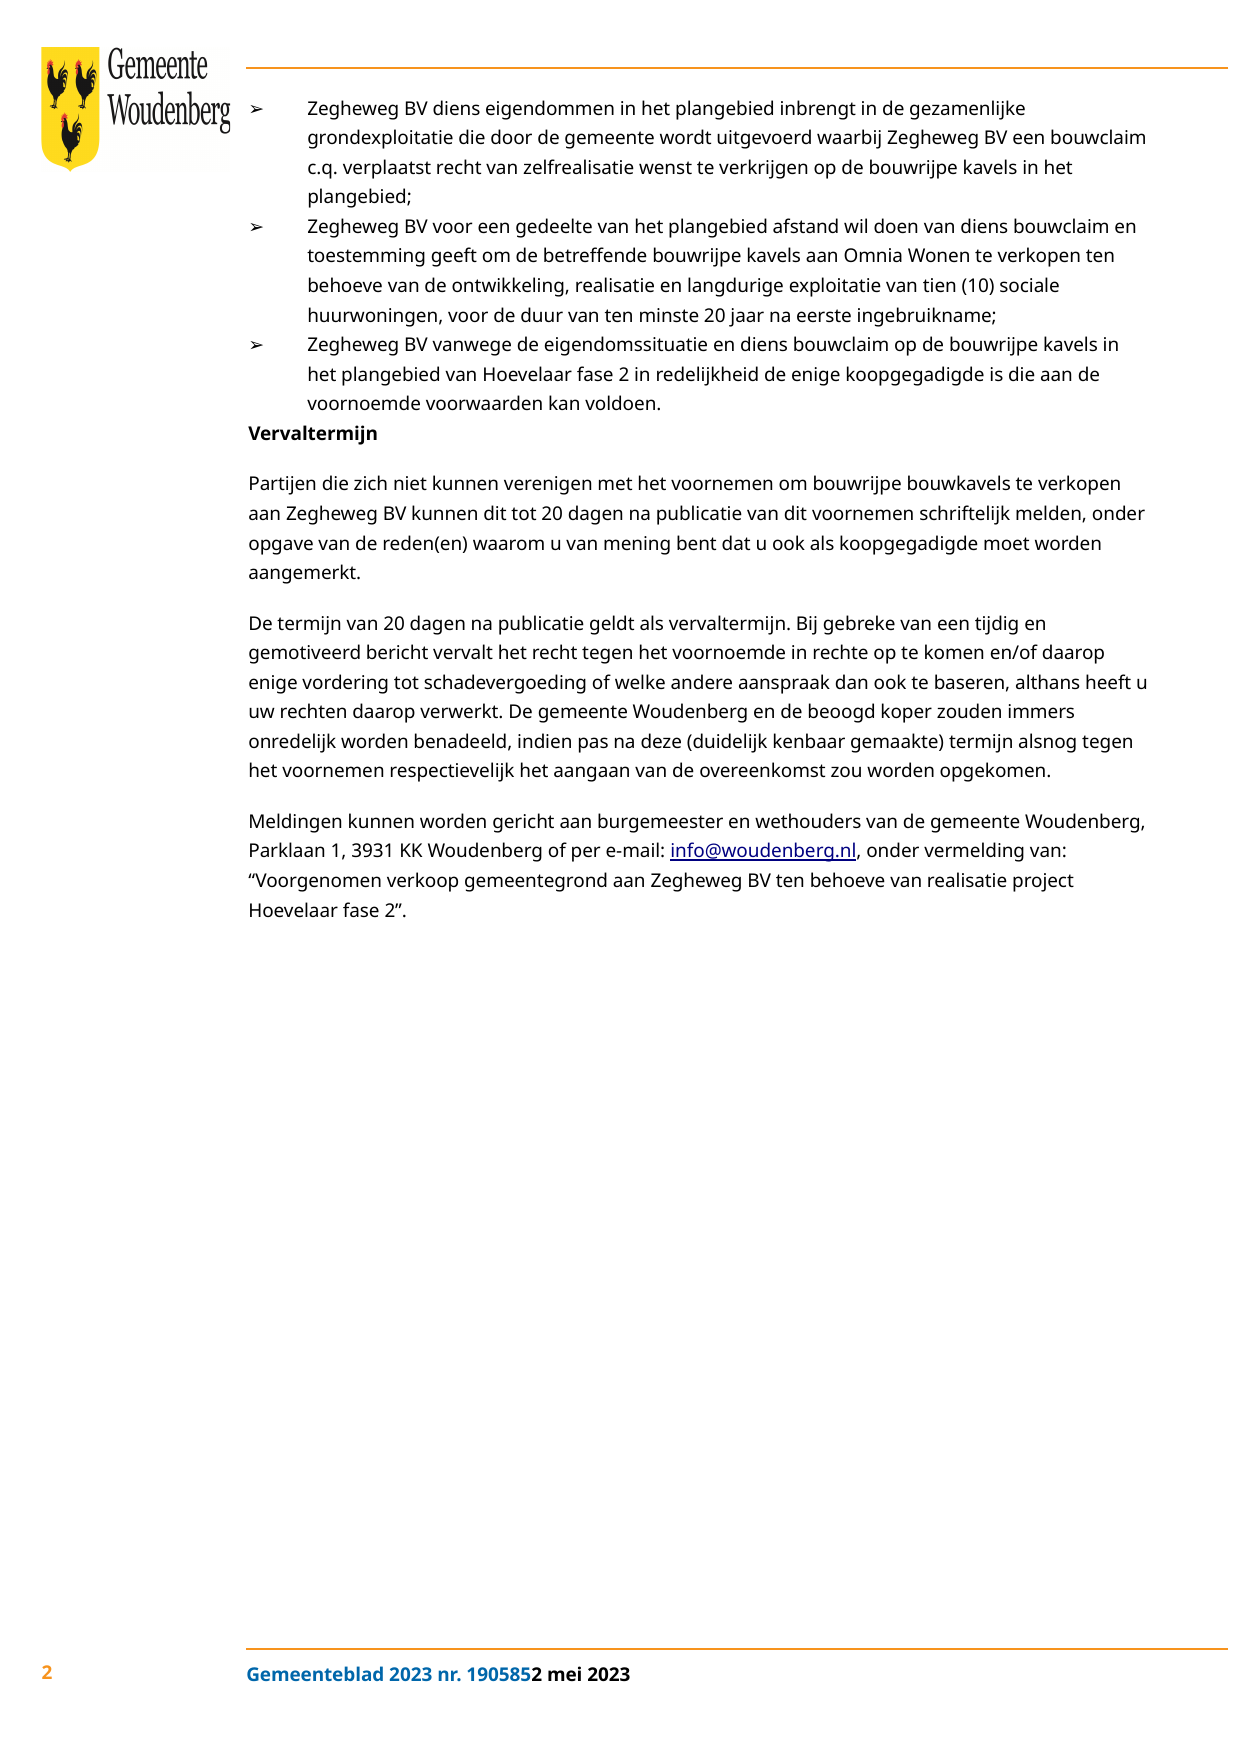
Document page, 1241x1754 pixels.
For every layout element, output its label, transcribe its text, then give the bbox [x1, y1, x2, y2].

picture [41, 47, 231, 172]
text Partijen die zich niet kunnen verenigen met het voornemen om bouwrijpe bouwkavels te verkopen aan Zegheweg BV kunnen dit tot 20 dagen na publicatie van dit voornemen schriftelijk melden, onder opgave van de reden(en) waarom u van mening bent dat u ook als koopgegadigde moet worden aangemerkt. [248, 471, 1152, 585]
list Zegheweg BV diens eigendommen in het plangebied inbrengt in de gezamenlijke grondexploitatie die door de gemeente wordt uitgevoerd waarbij Zegheweg BV een bouwclaim c.q. verplaatst recht van zelfrealisatie wenst te verkrijgen op de bouwrijpe kavels in het plangebied; [248, 95, 1152, 209]
list Zegheweg BV voor een gedeelte van het plangebied afstand wil doen van diens bouwclaim en toestemming geeft om de betreffende bouwrijpe kavels aan Omnia Wonen te verkopen ten behoeve van de ontwikkeling, realisatie en langdurige exploitatie van tien (10) sociale huurwoningen, voor de duur van ten minste 20 jaar na eerste ingebruikname; [248, 213, 1152, 328]
text De termijn van 20 dagen na publicatie geldt als vervaltermijn. Bij gebreke van een tijdig en gemotiveerd bericht vervalt het recht tegen het voornoemde in rechte op te komen en/of daarop enige vordering tot schadevergoeding of welke andere aanspraak dan ook te baseren, althans heeft u uw rechten daarop verwerkt. De gemeente Woudenberg en de beoogd koper zouden immers onredelijk worden benadeeld, indien pas na deze (duidelijk kenbaar gemaakte) termijn alsnog tegen het voornemen respectievelijk het aangaan van de overeenkomst zou worden opgekomen. [248, 610, 1152, 783]
text Vervaltermijn [248, 420, 1152, 446]
text Meldingen kunnen worden gericht aan burgemeester en wethouders van de gemeente Woudenberg, Parklaan 1, 3931 KK Woudenberg of per e-mail: info@woudenberg.nl, onder vermelding van: “Voorgenomen verkoop gemeentegrond aan Zegheweg BV ten behoeve van realisatie project Hoevelaar fase 2”. [248, 808, 1152, 923]
list Zegheweg BV vanwege de eigendomssituatie en diens bouwclaim op de bouwrijpe kavels in het plangebied van Hoevelaar fase 2 in redelijkheid de enige koopgegadigde is die aan de voornoemde voorwaarden kan voldoen. [248, 331, 1152, 416]
